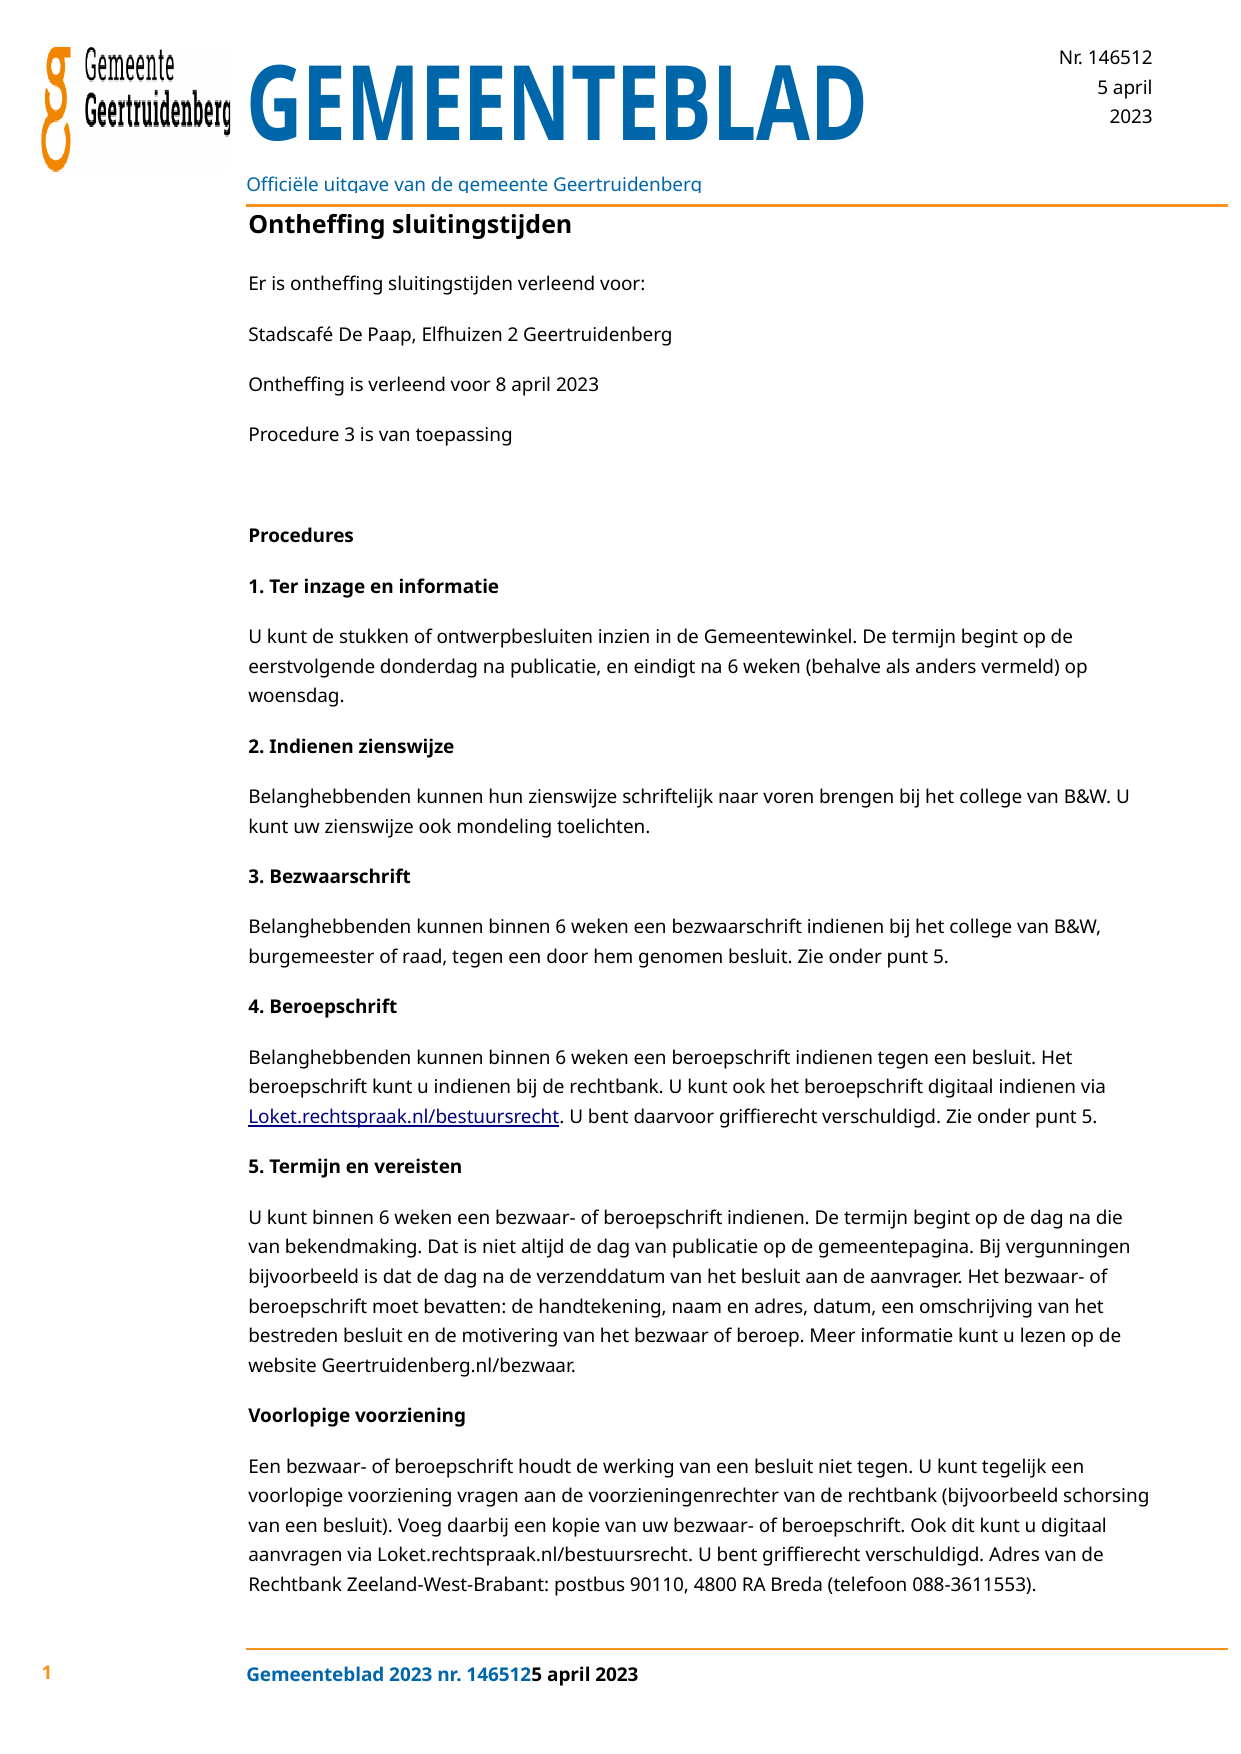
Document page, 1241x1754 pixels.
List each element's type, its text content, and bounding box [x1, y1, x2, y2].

text U kunt de stukken of ontwerpbesluiten inzien in de Gemeentewinkel. De termijn begint op de eerstvolgende donderdag na publicatie, en eindigt na 6 weken (behalve als anders vermeld) op woensdag. [248, 623, 1152, 708]
text Belanghebbenden kunnen binnen 6 weken een beroepschrift indienen tegen een besluit. Het beroepschrift kunt u indienen bij de rechtbank. U kunt ook het beroepschrift digitaal indienen via Loket.rechtspraak.nl/bestuursrecht. U bent daarvoor griffierecht verschuldigd. Zie onder punt 5. [248, 1044, 1152, 1129]
text Procedures [248, 522, 1152, 548]
text 1. Ter inzage en informatie [248, 573, 1152, 598]
text 5. Termijn en vereisten [248, 1154, 1152, 1179]
text Voorlopige voorziening [248, 1402, 1152, 1428]
text 2. Indienen zienswijze [248, 733, 1152, 758]
text Procedure 3 is van toepassing [248, 422, 1152, 447]
text Ontheffing sluitingstijden [248, 207, 1152, 241]
picture [41, 47, 231, 172]
text Stadscafé De Paap, Elfhuizen 2 Geertruidenberg [248, 321, 1152, 346]
text Er is ontheffing sluitingstijden verleend voor: [248, 270, 1152, 296]
text Belanghebbenden kunnen hun zienswijze schriftelijk naar voren brengen bij het college van B&W. U kunt uw zienswijze ook mondeling toelichten. [248, 783, 1152, 838]
text Een bezwaar- of beroepschrift houdt de werking van een besluit niet tegen. U kunt tegelijk een voorlopige voorziening vragen aan de voorzieningenrechter van de rechtbank (bijvoorbeeld schorsing van een besluit). Voeg daarbij een kopie van uw bezwaar- of beroepschrift. Ook dit kunt u digitaal aanvragen via Loket.rechtspraak.nl/bestuursrecht. U bent griffierecht verschuldigd. Adres van de Rechtbank Zeeland-West-Brabant: postbus 90110, 4800 RA Breda (telefoon 088-3611553). [248, 1453, 1152, 1597]
text 3. Bezwaarschrift [248, 863, 1152, 889]
text Belanghebbenden kunnen binnen 6 weken een bezwaarschrift indienen bij het college van B&W, burgemeester of raad, tegen een door hem genomen besluit. Zie onder punt 5. [248, 914, 1152, 969]
text U kunt binnen 6 weken een bezwaar- of beroepschrift indienen. De termijn begint op de dag na die van bekendmaking. Dat is niet altijd de dag van publicatie op de gemeentepagina. Bij vergunningen bijvoorbeeld is dat de dag na de verzenddatum van het besluit aan de aanvrager. Het bezwaar- of beroepschrift moet bevatten: de handtekening, naam en adres, datum, een omschrijving van het bestreden besluit en de motivering van het bezwaar of beroep. Meer informatie kunt u lezen op de website Geertruidenberg.nl/bezwaar. [248, 1204, 1152, 1378]
text 4. Beroepschrift [248, 994, 1152, 1019]
text Ontheffing is verleend voor 8 april 2023 [248, 371, 1152, 397]
